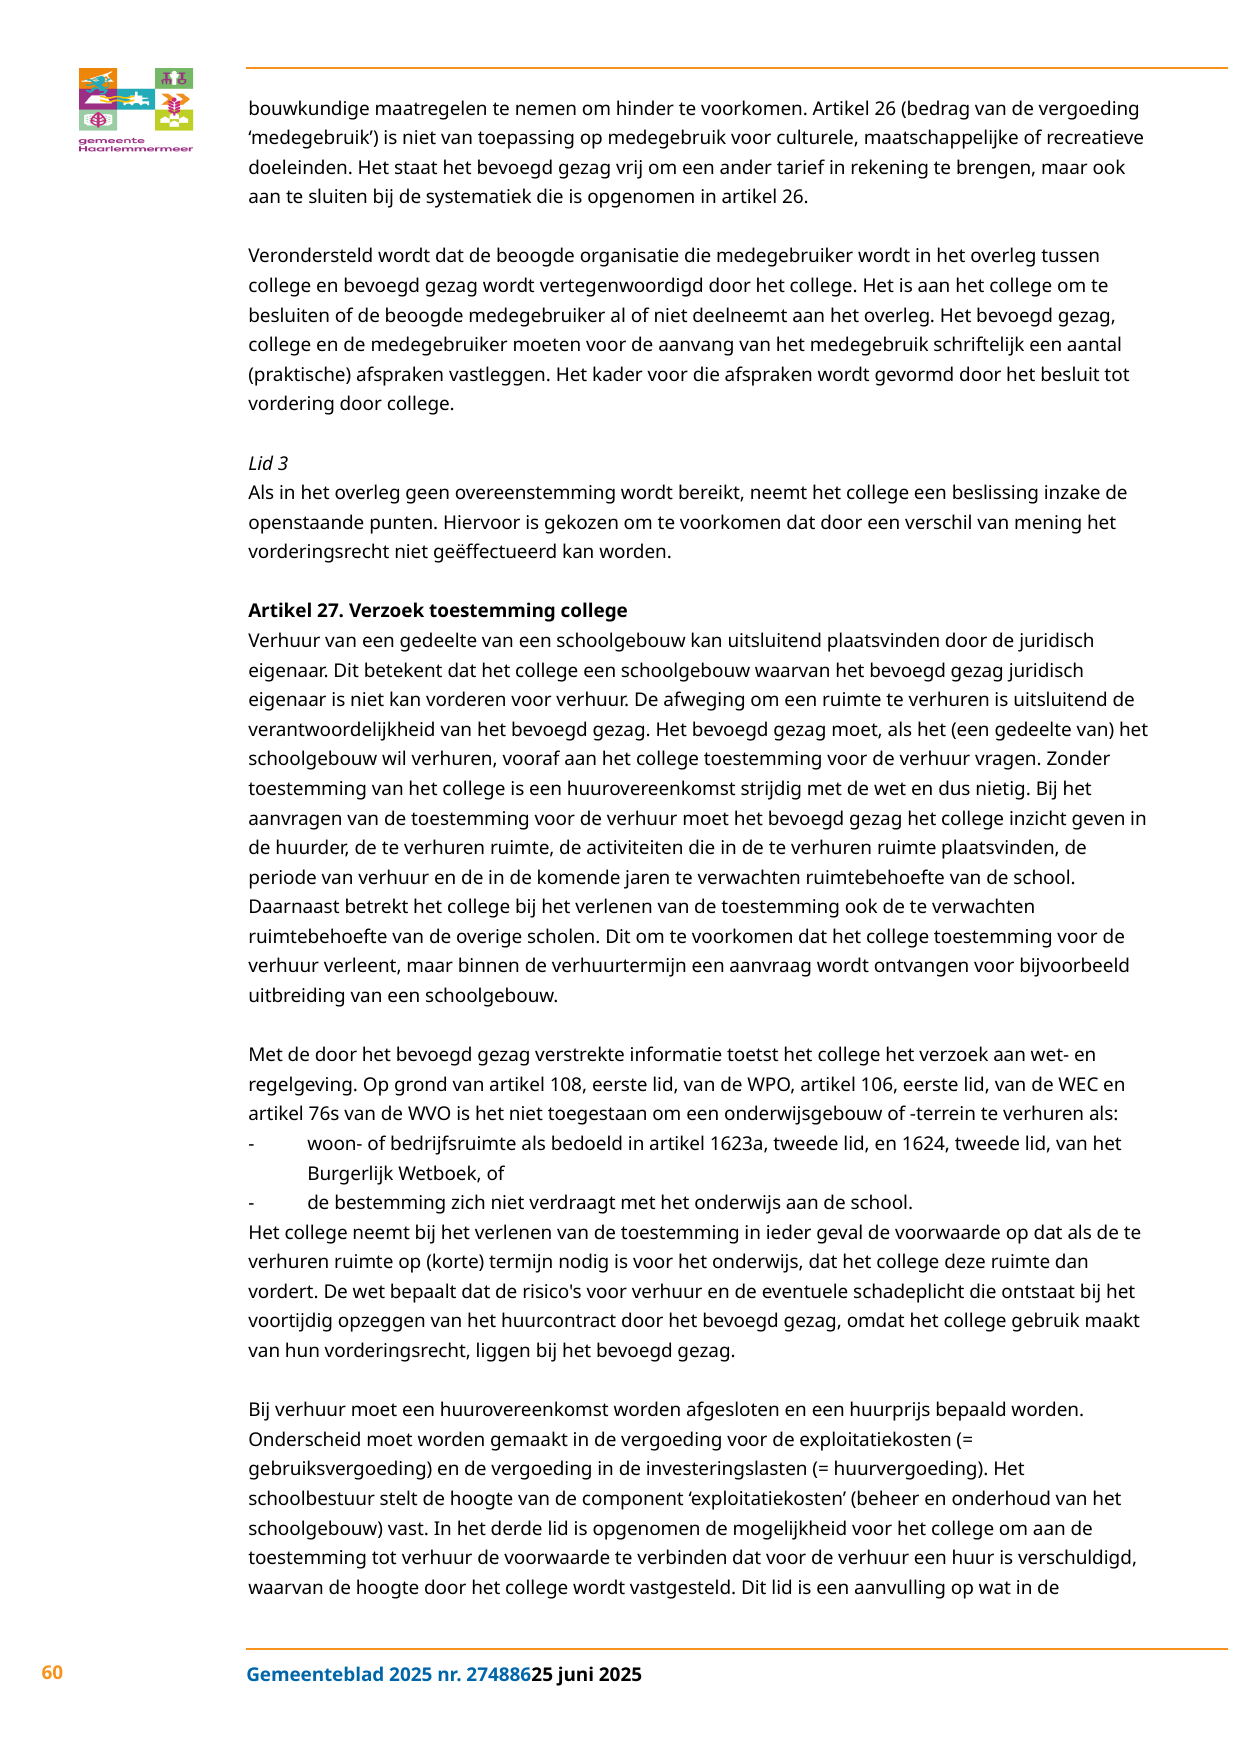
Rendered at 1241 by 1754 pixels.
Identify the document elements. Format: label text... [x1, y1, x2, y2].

text Verhuur van een gedeelte van een schoolgebouw kan uitsluitend plaatsvinden door de juridisch eigenaar. Dit betekent dat het college een schoolgebouw waarvan het bevoegd gezag juridisch eigenaar is niet kan vorderen voor verhuur. De afweging om een ruimte te verhuren is uitsluitend de verantwoordelijkheid van het bevoegd gezag. Het bevoegd gezag moet, als het (een gedeelte van) het schoolgebouw wil verhuren, vooraf aan het college toestemming voor de verhuur vragen. Zonder toestemming van het college is een huurovereenkomst strijdig met de wet en dus nietig. Bij het aanvragen van de toestemming voor de verhuur moet het bevoegd gezag het college inzicht geven in de huurder, de te verhuren ruimte, de activiteiten die in de te verhuren ruimte plaatsvinden, de periode van verhuur en de in de komende jaren te verwachten ruimtebehoefte van de school. Daarnaast betrekt het college bij het verlenen van de toestemming ook de te verwachten ruimtebehoefte van de overige scholen. Dit om te voorkomen dat het college toestemming voor de verhuur verleent, maar binnen de verhuurtermijn een aanvraag wordt ontvangen voor bijvoorbeeld uitbreiding van een schoolgebouw. [248, 627, 1152, 1008]
text Met de door het bevoegd gezag verstrekte informatie toetst het college het verzoek aan wet- en regelgeving. Op grond van artikel 108, eerste lid, van de WPO, artikel 106, eerste lid, van de WEC en artikel 76s van de WVO is het niet toegestaan om een onderwijsgebouw of -terrein te verhuren als: [248, 1041, 1152, 1126]
text Bij verhuur moet een huurovereenkomst worden afgesloten en een huurprijs bepaald worden. Onderscheid moet worden gemaakt in de vergoeding voor de exploitatiekosten (= gebruiksvergoeding) en de vergoeding in de investeringslasten (= huurvergoeding). Het schoolbestuur stelt de hoogte van de component ‘exploitatiekosten’ (beheer en onderhoud van het schoolgebouw) vast. In het derde lid is opgenomen de mogelijkheid voor het college om aan de toestemming tot verhuur de voorwaarde te verbinden dat voor de verhuur een huur is verschuldigd, waarvan de hoogte door het college wordt vastgesteld. Dit lid is een aanvulling op wat in de [248, 1396, 1152, 1600]
text Verondersteld wordt dat de beoogde organisatie die medegebruiker wordt in het overleg tussen college en bevoegd gezag wordt vertegenwoordigd door het college. Het is aan het college om te besluiten of de beoogde medegebruiker al of niet deelneemt aan het overleg. Het bevoegd gezag, college en de medegebruiker moeten voor de aanvang van het medegebruik schriftelijk een aantal (praktische) afspraken vastleggen. Het kader voor die afspraken wordt gevormd door het besluit tot vordering door college. [248, 243, 1152, 416]
text Als in het overleg geen overeenstemming wordt bereikt, neemt het college een beslissing inzake de openstaande punten. Hiervoor is gekozen om te voorkomen dat door een verschil van mening het vorderingsrecht niet geëffectueerd kan worden. [248, 479, 1152, 564]
text Lid 3 [248, 450, 1152, 476]
list woon- of bedrijfsruimte als bedoeld in artikel 1623a, tweede lid, en 1624, tweede lid, van het Burgerlijk Wetboek, of [248, 1130, 1152, 1186]
text Het college neemt bij het verlenen van de toestemming in ieder geval de voorwaarde op dat als de te verhuren ruimte op (korte) termijn nodig is voor het onderwijs, dat het college deze ruimte dan vordert. De wet bepaalt dat de risico's voor verhuur en de eventuele schadeplicht die ontstaat bij het voortijdig opzeggen van het huurcontract door het bevoegd gezag, omdat het college gebruik maakt van hun vorderingsrecht, liggen bij het bevoegd gezag. [248, 1219, 1152, 1363]
text bouwkundige maatregelen te nemen om hinder te voorkomen. Artikel 26 (bedrag van de vergoeding ‘medegebruik’) is niet van toepassing op medegebruik voor culturele, maatschappelijke of recreatieve doeleinden. Het staat het bevoegd gezag vrij om een ander tarief in rekening te brengen, maar ook aan te sluiten bij de systematiek die is opgenomen in artikel 26. [248, 95, 1152, 209]
text Artikel 27. Verzoek toestemming college [248, 598, 1152, 623]
picture [41, 47, 231, 172]
list de bestemming zich niet verdraagt met het onderwijs aan de school. [248, 1189, 1152, 1215]
